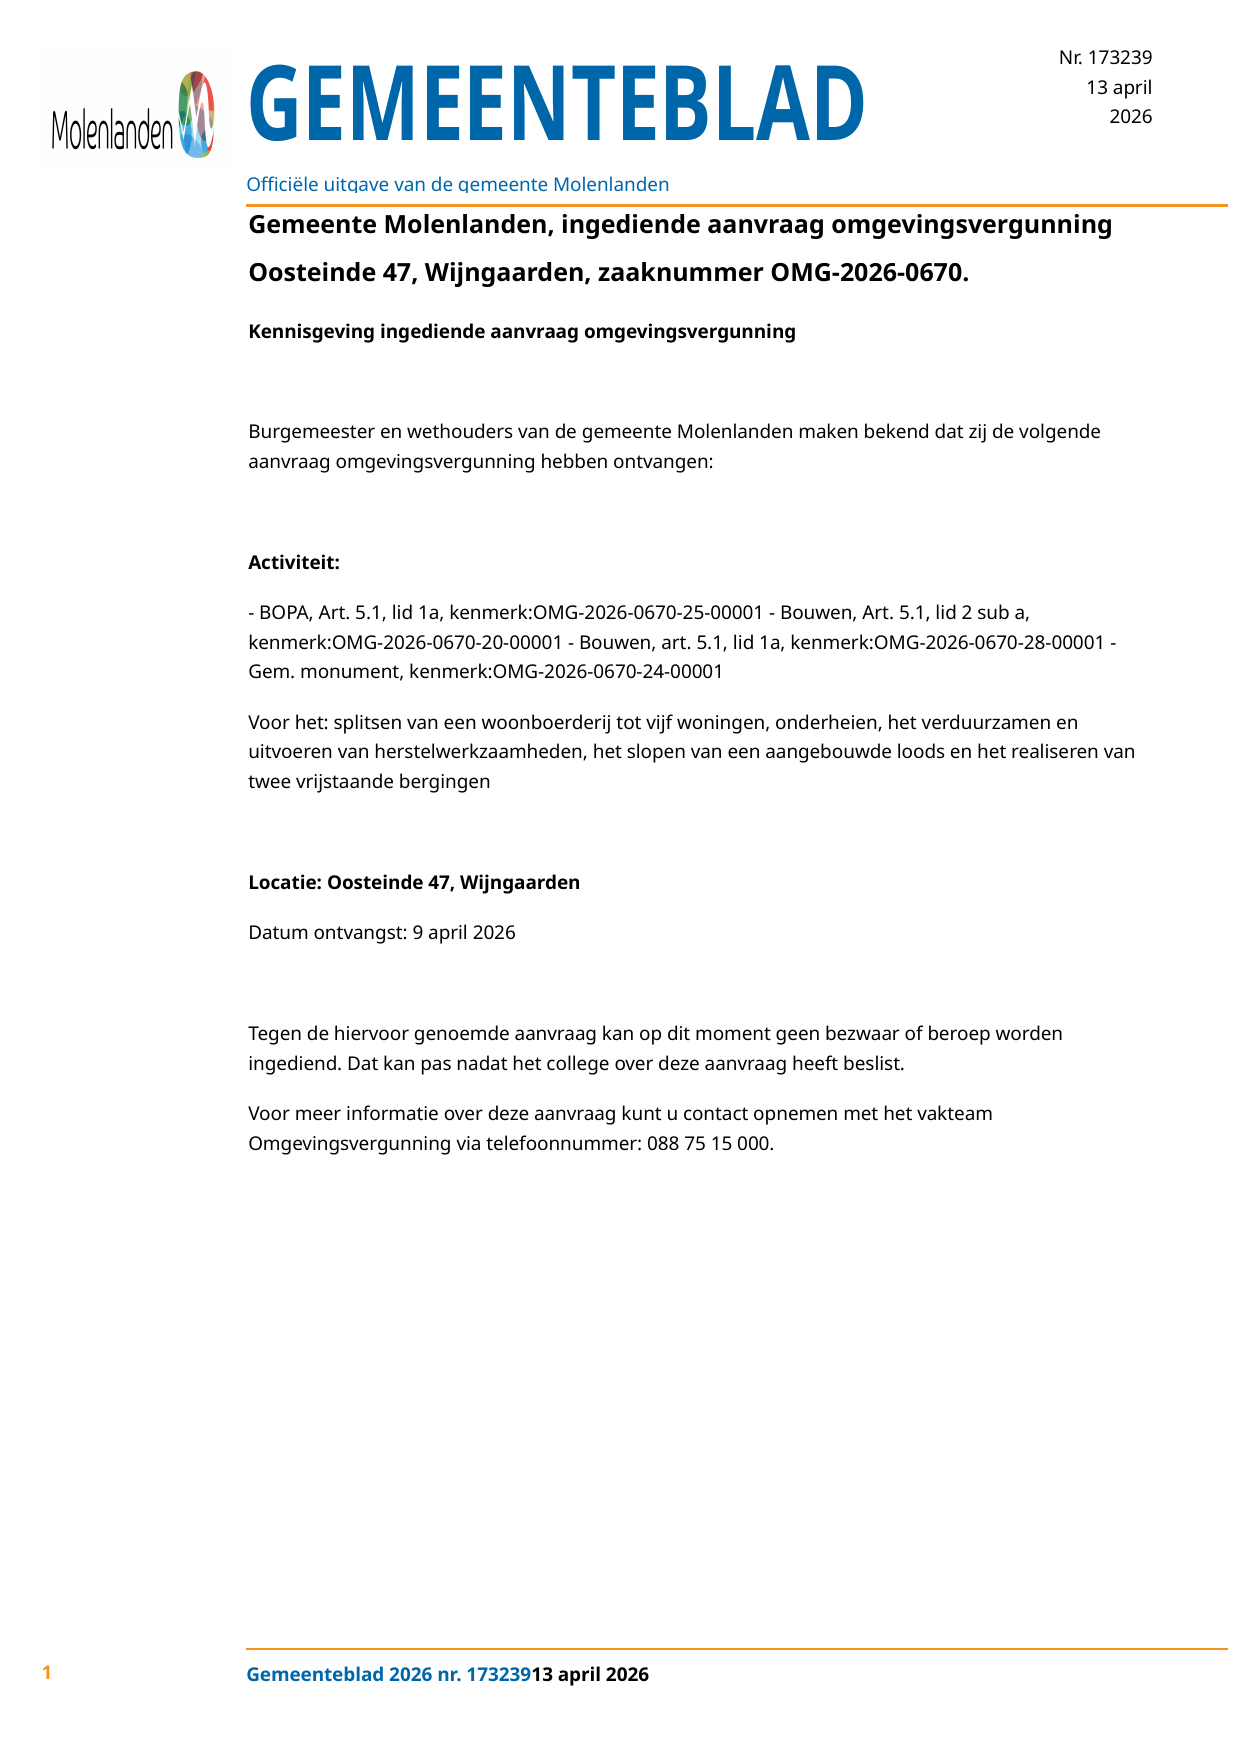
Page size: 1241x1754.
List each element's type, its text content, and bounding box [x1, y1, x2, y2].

text Burgemeester en wethouders van de gemeente Molenlanden maken bekend dat zij de volgende aanvraag omgevingsvergunning hebben ontvangen: [248, 419, 1152, 474]
text Kennisgeving ingediende aanvraag omgevingsvergunning [248, 318, 1152, 344]
text Voor meer informatie over deze aanvraag kunt u contact opnemen met het vakteam Omgevingsvergunning via telefoonnummer: 088 75 15 000. [248, 1100, 1152, 1156]
text - BOPA, Art. 5.1, lid 1a, kenmerk:OMG-2026-0670-25-00001 - Bouwen, Art. 5.1, lid 2 sub a, kenmerk:OMG-2026-0670-20-00001 - Bouwen, art. 5.1, lid 1a, kenmerk:OMG-2026-0670-28-00001 - Gem. monument, kenmerk:OMG-2026-0670-24-00001 [248, 599, 1152, 684]
text Activiteit: [248, 549, 1152, 575]
text Datum ontvangst: 9 april 2026 [248, 919, 1152, 945]
text Voor het: splitsen van een woonboerderij tot vijf woningen, onderheien, het verduurzamen en uitvoeren van herstelwerkzaamheden, het slopen van een aangebouwde loods en het realiseren van twee vrijstaande bergingen [248, 709, 1152, 794]
text Locatie: Oosteinde 47, Wijngaarden [248, 869, 1152, 895]
text Gemeente Molenlanden, ingediende aanvraag omgevingsvergunning Oosteinde 47, Wijngaarden, zaaknummer OMG-2026-0670. [248, 207, 1152, 288]
text Tegen de hiervoor genoemde aanvraag kan op dit moment geen bezwaar of beroep worden ingediend. Dat kan pas nadat het college over deze aanvraag heeft beslist. [248, 1020, 1152, 1076]
picture [41, 47, 231, 172]
